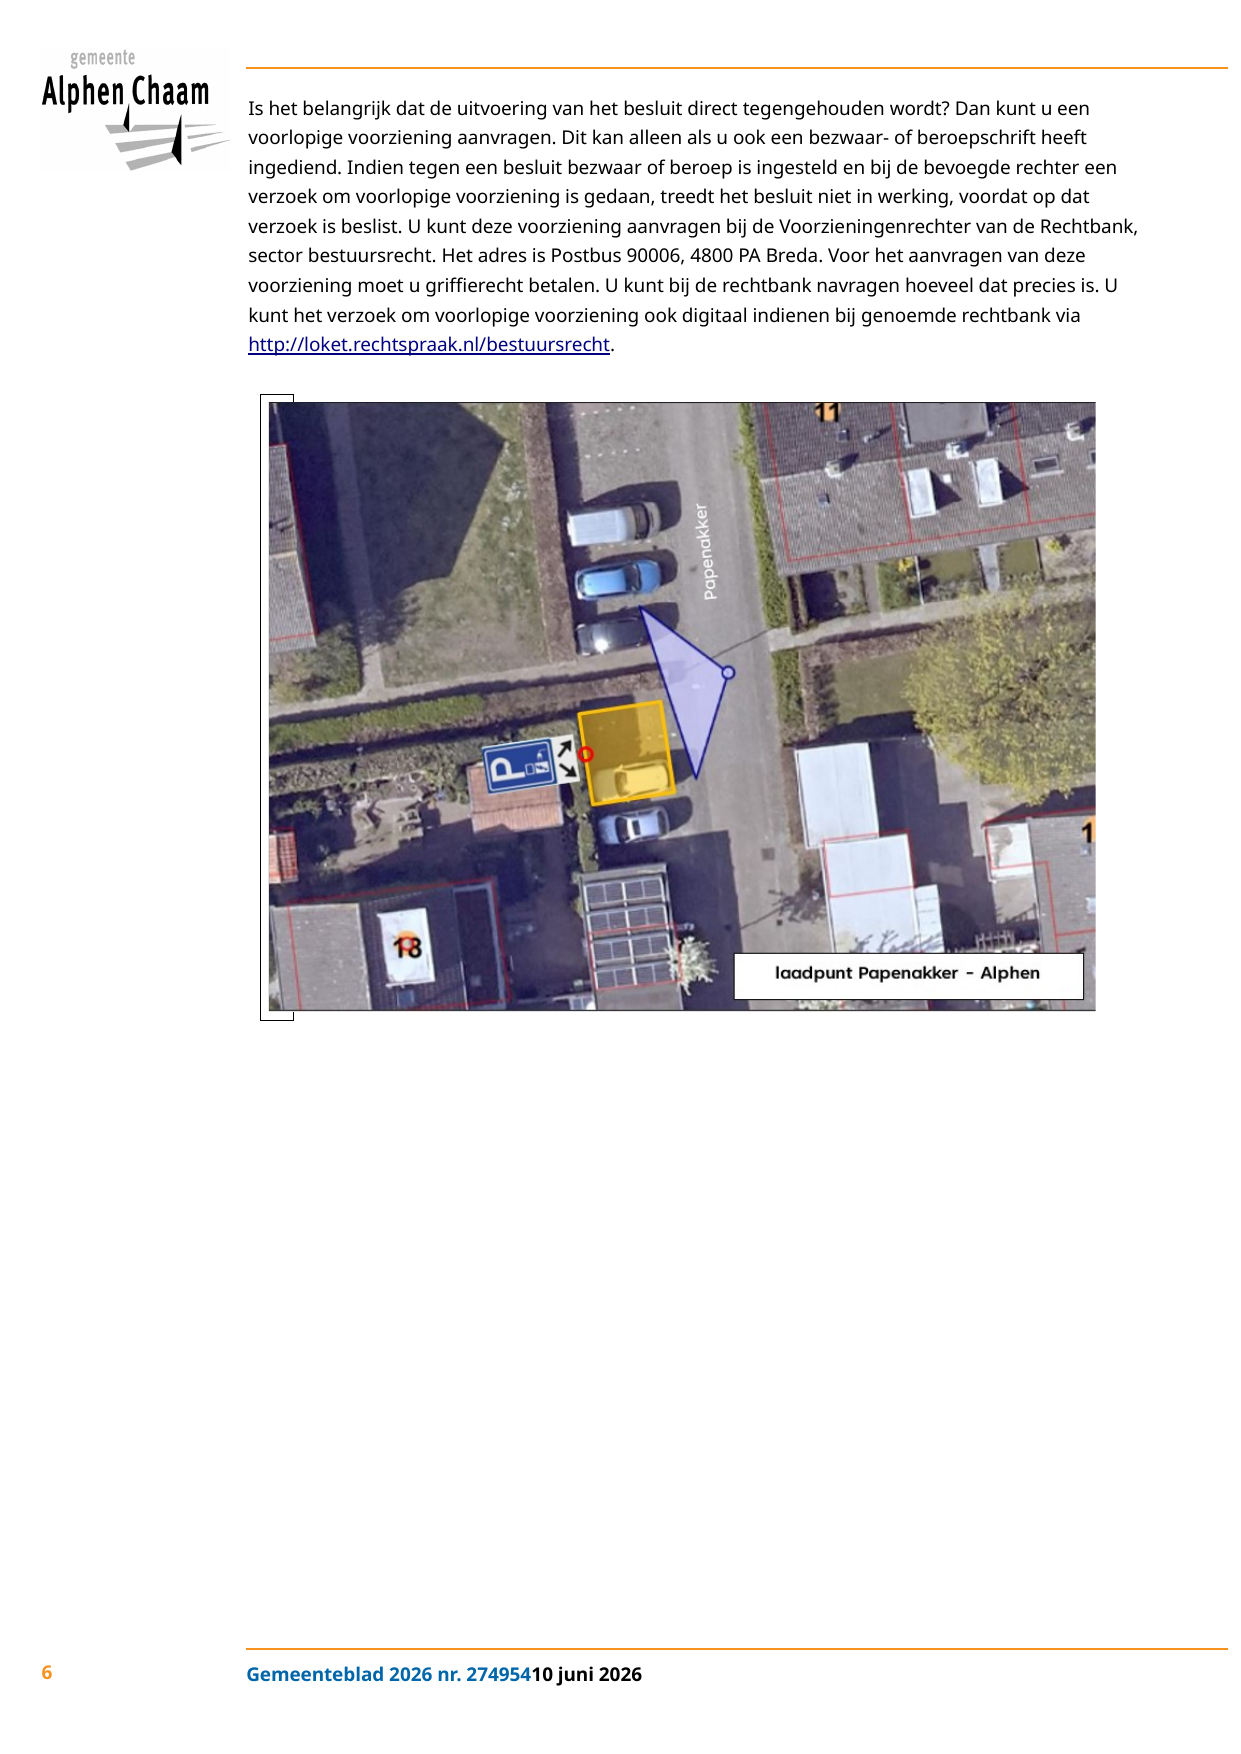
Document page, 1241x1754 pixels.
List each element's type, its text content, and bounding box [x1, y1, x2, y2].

text Is het belangrijk dat de uitvoering van het besluit direct tegengehouden wordt? Dan kunt u een voorlopige voorziening aanvragen. Dit kan alleen als u ook een bezwaar- of beroepschrift heeft ingediend. Indien tegen een besluit bezwaar of beroep is ingesteld en bij de bevoegde rechter een verzoek om voorlopige voorziening is gedaan, treedt het besluit niet in werking, voordat op dat verzoek is beslist. U kunt deze voorziening aanvragen bij de Voorzieningenrechter van de Rechtbank, sector bestuursrecht. Het adres is Postbus 90006, 4800 PA Breda. Voor het aanvragen van deze voorziening moet u griffierecht betalen. U kunt bij de rechtbank navragen hoeveel dat precies is. U kunt het verzoek om voorlopige voorziening ook digitaal indienen bij genoemde rechtbank via http://loket.rechtspraak.nl/bestuursrecht. [248, 95, 1152, 357]
picture [268, 402, 1096, 1012]
picture [41, 47, 231, 172]
